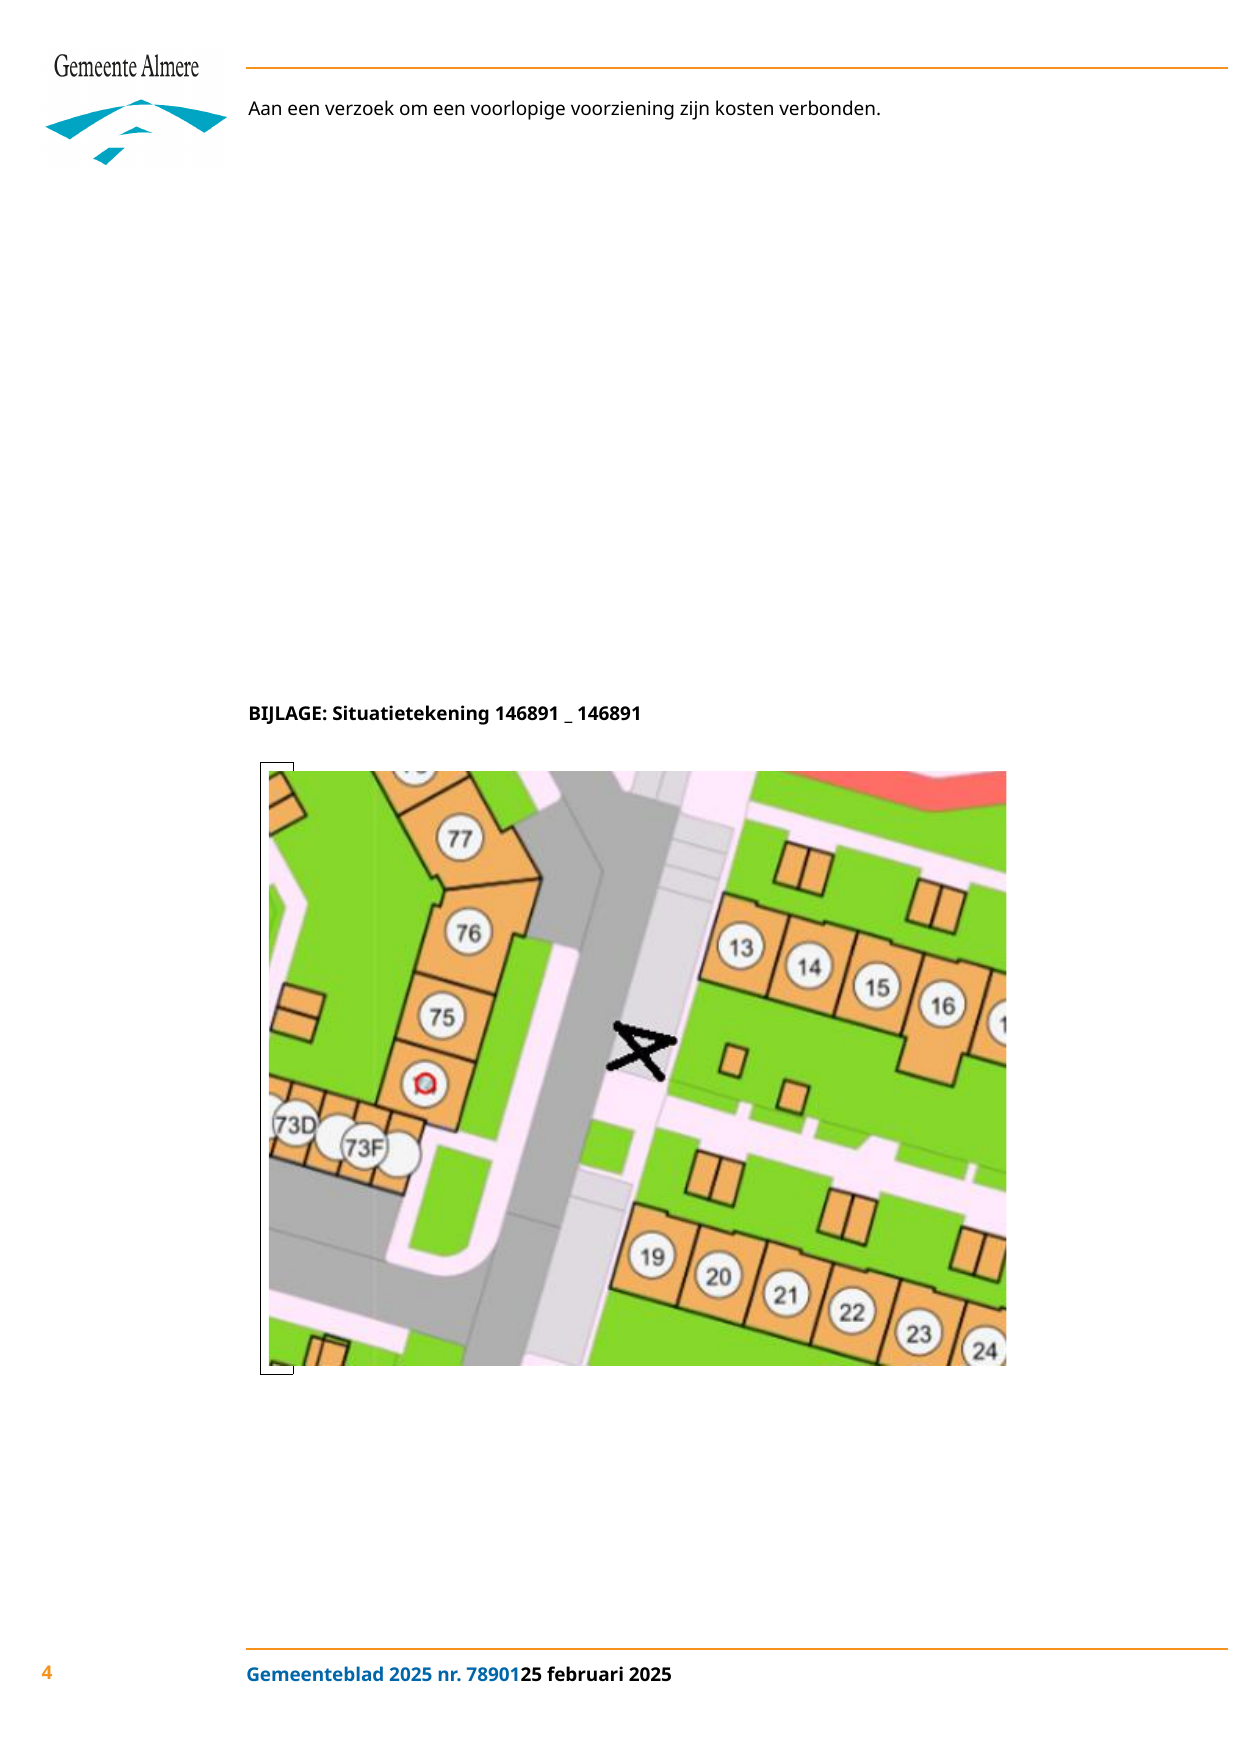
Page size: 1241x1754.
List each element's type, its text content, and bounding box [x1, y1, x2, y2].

text BIJLAGE: Situatietekening 146891 _ 146891 [248, 700, 1152, 726]
text Aan een verzoek om een voorlopige voorziening zijn kosten verbonden. [248, 95, 1152, 121]
picture [268, 771, 1007, 1366]
picture [41, 47, 231, 172]
